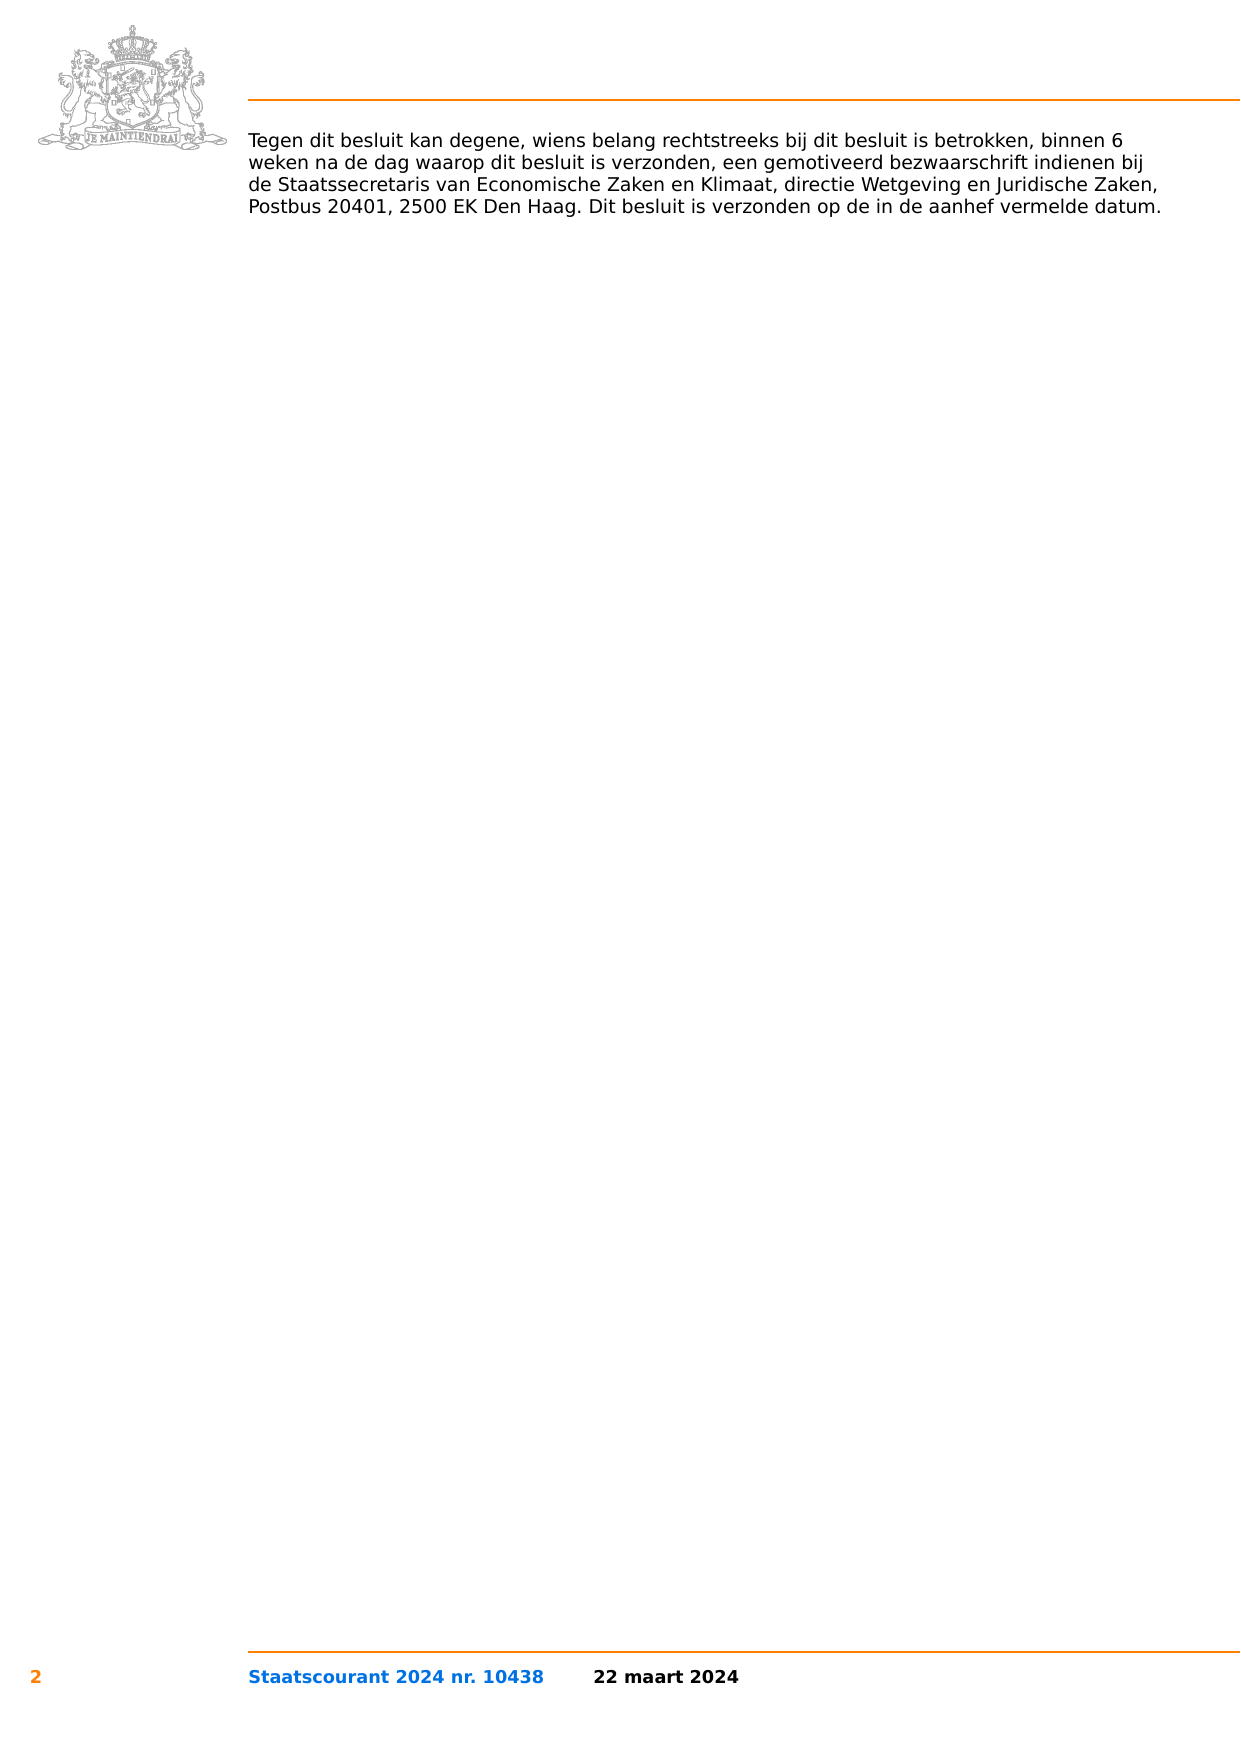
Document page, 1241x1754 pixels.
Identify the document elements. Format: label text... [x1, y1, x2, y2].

text Tegen dit besluit kan degene, wiens belang rechtstreeks bij dit besluit is betrokken, binnen 6 weken na de dag waarop dit besluit is verzonden, een gemotiveerd bezwaarschrift indienen bij de Staatssecretaris van Economische Zaken en Klimaat, directie Wetgeving en Juridische Zaken, Postbus 20401, 2500 EK Den Haag. Dit besluit is verzonden op de in de aanhef vermelde datum. [248, 130, 1163, 218]
picture [38, 25, 227, 150]
